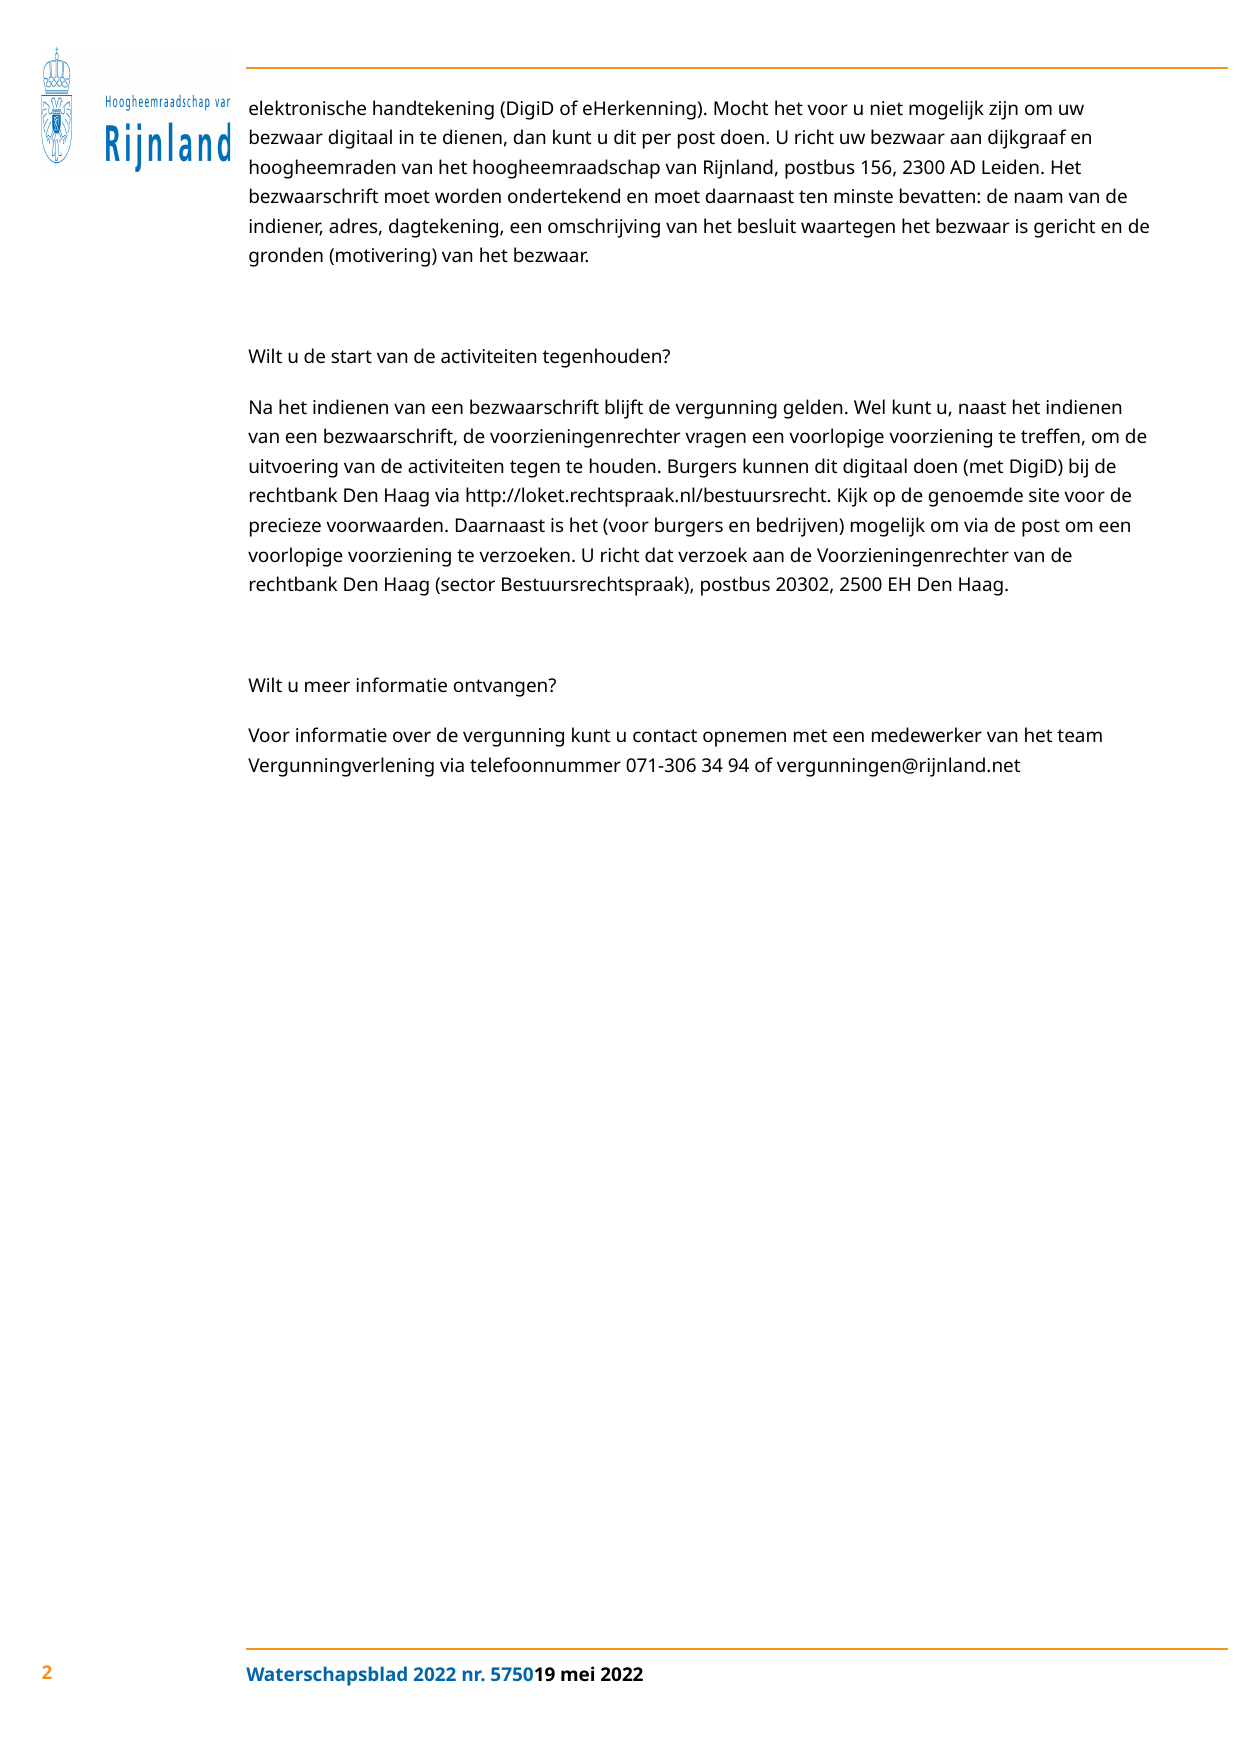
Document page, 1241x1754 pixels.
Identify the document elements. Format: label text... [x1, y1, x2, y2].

text elektronische handtekening (DigiD of eHerkenning). Mocht het voor u niet mogelijk zijn om uw bezwaar digitaal in te dienen, dan kunt u dit per post doen. U richt uw bezwaar aan dijkgraaf en hoogheemraden van het hoogheemraadschap van Rijnland, postbus 156, 2300 AD Leiden. Het bezwaarschrift moet worden ondertekend en moet daarnaast ten minste bevatten: de naam van de indiener, adres, dagtekening, een omschrijving van het besluit waartegen het bezwaar is gericht en de gronden (motivering) van het bezwaar. [248, 95, 1152, 268]
text Voor informatie over de vergunning kunt u contact opnemen met een medewerker van het team Vergunningverlening via telefoonnummer 071-306 34 94 of vergunningen@rijnland.net [248, 723, 1152, 778]
picture [41, 47, 231, 172]
text Wilt u meer informatie ontvangen? [248, 672, 1152, 698]
text Wilt u de start van de activiteiten tegenhouden? [248, 343, 1152, 369]
text Na het indienen van een bezwaarschrift blijft de vergunning gelden. Wel kunt u, naast het indienen van een bezwaarschrift, de voorzieningenrechter vragen een voorlopige voorziening te treffen, om de uitvoering van de activiteiten tegen te houden. Burgers kunnen dit digitaal doen (met DigiD) bij de rechtbank Den Haag via http://loket.rechtspraak.nl/bestuursrecht. Kijk op de genoemde site voor de precieze voorwaarden. Daarnaast is het (voor burgers en bedrijven) mogelijk om via de post om een voorlopige voorziening te verzoeken. U richt dat verzoek aan de Voorzieningenrechter van de rechtbank Den Haag (sector Bestuursrechtspraak), postbus 20302, 2500 EH Den Haag. [248, 394, 1152, 597]
